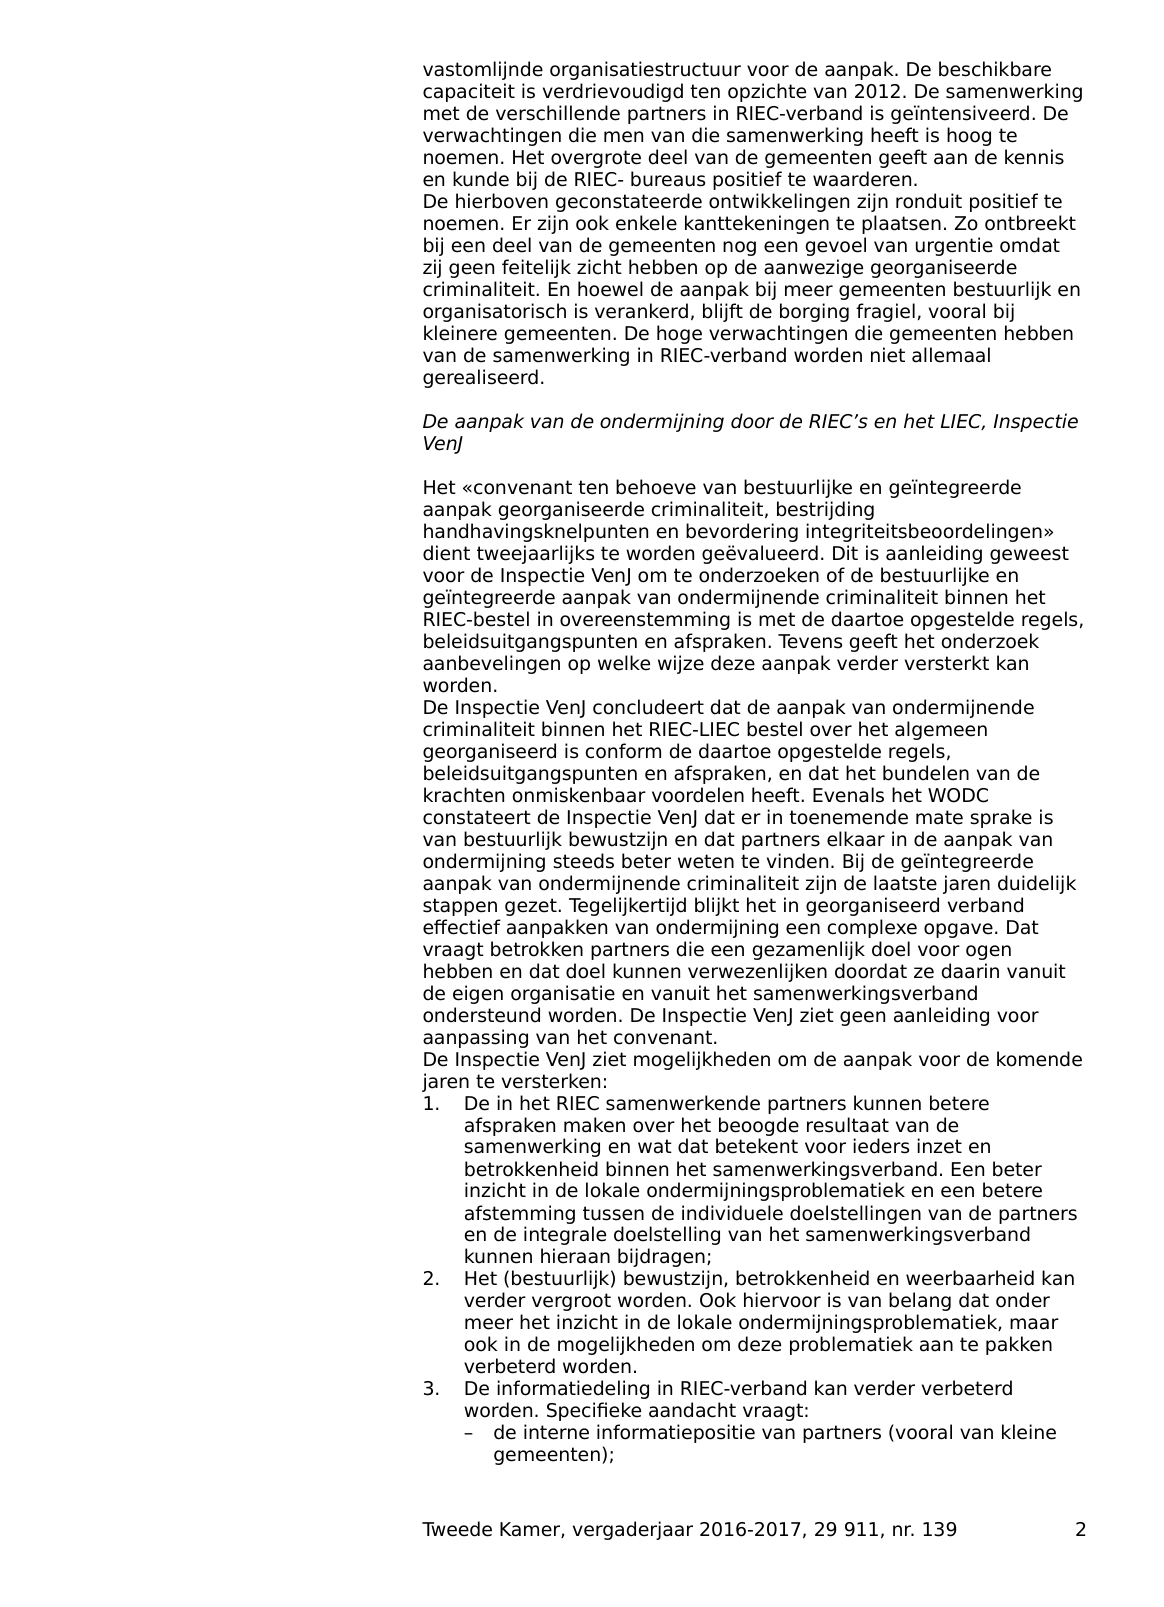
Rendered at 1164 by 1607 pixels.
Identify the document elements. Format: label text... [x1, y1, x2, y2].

text vastomlijnde organisatiestructuur voor de aanpak. De beschikbare capaciteit is verdrievoudigd ten opzichte van 2012. De samenwerking met de verschillende partners in RIEC-verband is geïntensiveerd. De verwachtingen die men van die samenwerking heeft is hoog te noemen. Het overgrote deel van de gemeenten geeft aan de kennis en kunde bij de RIEC- bureaus positief te waarderen. [422, 59, 1087, 191]
text De Inspectie VenJ ziet mogelijkheden om de aanpak voor de komende jaren te versterken: [422, 1048, 1087, 1092]
text De hierboven geconstateerde ontwikkelingen zijn ronduit positief te noemen. Er zijn ook enkele kanttekeningen te plaatsen. Zo ontbreekt bij een deel van de gemeenten nog een gevoel van urgentie omdat zij geen feitelijk zicht hebben op de aanwezige georganiseerde criminaliteit. En hoewel de aanpak bij meer gemeenten bestuurlijk en organisatorisch is verankerd, blijft de borging fragiel, vooral bij kleinere gemeenten. De hoge verwachtingen die gemeenten hebben van de samenwerking in RIEC-verband worden niet allemaal gerealiseerd. [422, 191, 1087, 389]
text 1. De in het RIEC samenwerkende partners kunnen betere afspraken maken over het beoogde resultaat van de samenwerking en wat dat betekent voor ieders inzet en betrokkenheid binnen het samenwerkingsverband. Een beter inzicht in de lokale ondermijningsproblematiek en een betere afstemming tussen de individuele doelstellingen van de partners en de integrale doelstelling van het samenwerkingsverband kunnen hieraan bijdragen; [422, 1092, 1087, 1268]
text 2. Het (bestuurlijk) bewustzijn, betrokkenheid en weerbaarheid kan verder vergroot worden. Ook hiervoor is van belang dat onder meer het inzicht in de lokale ondermijningsproblematiek, maar ook in de mogelijkheden om deze problematiek aan te pakken verbeterd worden. [422, 1268, 1087, 1378]
text – de interne informatiepositie van partners (vooral van kleine gemeenten); [464, 1422, 1087, 1466]
text De Inspectie VenJ concludeert dat de aanpak van ondermijnende criminaliteit binnen het RIEC-LIEC bestel over het algemeen georganiseerd is conform de daartoe opgestelde regels, beleidsuitgangspunten en afspraken, en dat het bundelen van de krachten onmiskenbaar voordelen heeft. Evenals het WODC constateert de Inspectie VenJ dat er in toenemende mate sprake is van bestuurlijk bewustzijn en dat partners elkaar in de aanpak van ondermijning steeds beter weten te vinden. Bij de geïntegreerde aanpak van ondermijnende criminaliteit zijn de laatste jaren duidelijk stappen gezet. Tegelijkertijd blijkt het in georganiseerd verband effectief aanpakken van ondermijning een complexe opgave. Dat vraagt betrokken partners die een gezamenlijk doel voor ogen hebben en dat doel kunnen verwezenlijken doordat ze daarin vanuit de eigen organisatie en vanuit het samenwerkingsverband ondersteund worden. De Inspectie VenJ ziet geen aanleiding voor aanpassing van het convenant. [422, 697, 1087, 1048]
subtitle De aanpak van de ondermijning door de RIEC’s en het LIEC, Inspectie VenJ [422, 411, 1087, 455]
text Het «convenant ten behoeve van bestuurlijke en geïntegreerde aanpak georganiseerde criminaliteit, bestrijding handhavingsknelpunten en bevordering integriteitsbeoordelingen» dient tweejaarlijks te worden geëvalueerd. Dit is aanleiding geweest voor de Inspectie VenJ om te onderzoeken of de bestuurlijke en geïntegreerde aanpak van ondermijnende criminaliteit binnen het RIEC-bestel in overeenstemming is met de daartoe opgestelde regels, beleidsuitgangspunten en afspraken. Tevens geeft het onderzoek aanbevelingen op welke wijze deze aanpak verder versterkt kan worden. [422, 477, 1087, 697]
text 3. De informatiedeling in RIEC-verband kan verder verbeterd worden. Specifieke aandacht vraagt: [422, 1378, 1087, 1422]
